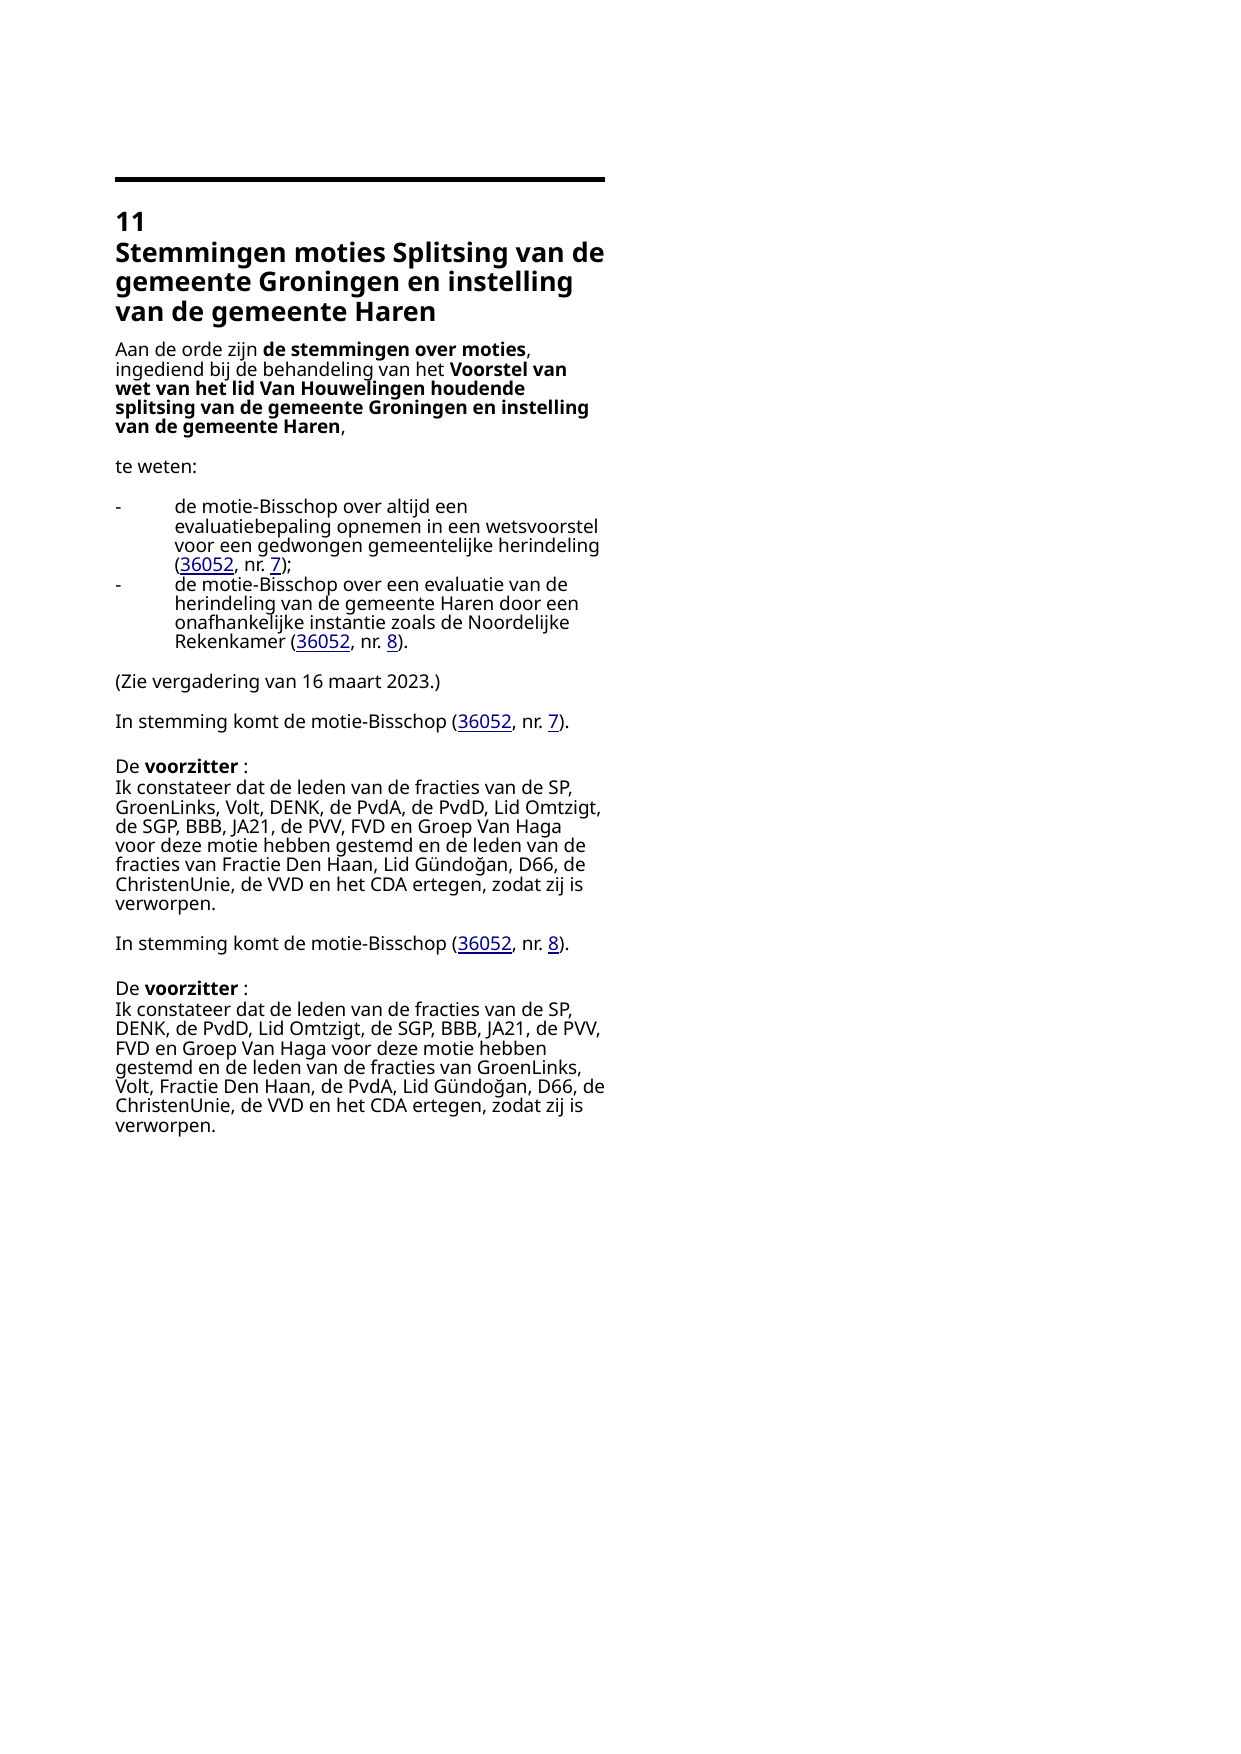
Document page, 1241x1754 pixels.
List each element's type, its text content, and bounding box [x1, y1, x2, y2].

text Aan de orde zijn de stemmingen over moties, ingediend bij de behandeling van het Voorstel van wet van het lid Van Houwelingen houdende splitsing van de gemeente Groningen en instelling van de gemeente Haren, [115, 341, 605, 438]
text (Zie vergadering van 16 maart 2023.) [115, 673, 605, 693]
text De voorzitter : [115, 975, 605, 1001]
list de motie-Bisschop over altijd een evaluatiebepaling opnemen in een wetsvoorstel voor een gedwongen gemeentelijke herindeling (36052, nr. 7); [115, 498, 605, 576]
text In stemming komt de motie-Bisschop (36052, nr. 8). [115, 935, 605, 954]
text te weten: [115, 458, 605, 478]
text In stemming komt de motie-Bisschop (36052, nr. 7). [115, 713, 605, 733]
text Stemmingen moties Splitsing van de gemeente Groningen en instelling van de gemeente Haren [115, 239, 605, 341]
text De voorzitter : [115, 754, 605, 779]
text Ik constateer dat de leden van de fracties van de SP, GroenLinks, Volt, DENK, de PvdA, de PvdD, Lid Omtzigt, de SGP, BBB, JA21, de PVV, FVD en Groep Van Haga voor deze motie hebben gestemd en de leden van de fracties van Fractie Den Haan, Lid Gündoğan, D66, de ChristenUnie, de VVD en het CDA ertegen, zodat zij is verworpen. [115, 779, 605, 914]
text Ik constateer dat de leden van de fracties van de SP, DENK, de PvdD, Lid Omtzigt, de SGP, BBB, JA21, de PVV, FVD en Groep Van Haga voor deze motie hebben gestemd en de leden van de fracties van GroenLinks, Volt, Fractie Den Haan, de PvdA, Lid Gündoğan, D66, de ChristenUnie, de VVD en het CDA ertegen, zodat zij is verworpen. [115, 1001, 605, 1136]
text 11 [115, 203, 605, 239]
list de motie-Bisschop over een evaluatie van de herindeling van de gemeente Haren door een onafhankelijke instantie zoals de Noordelijke Rekenkamer (36052, nr. 8). [115, 576, 605, 653]
